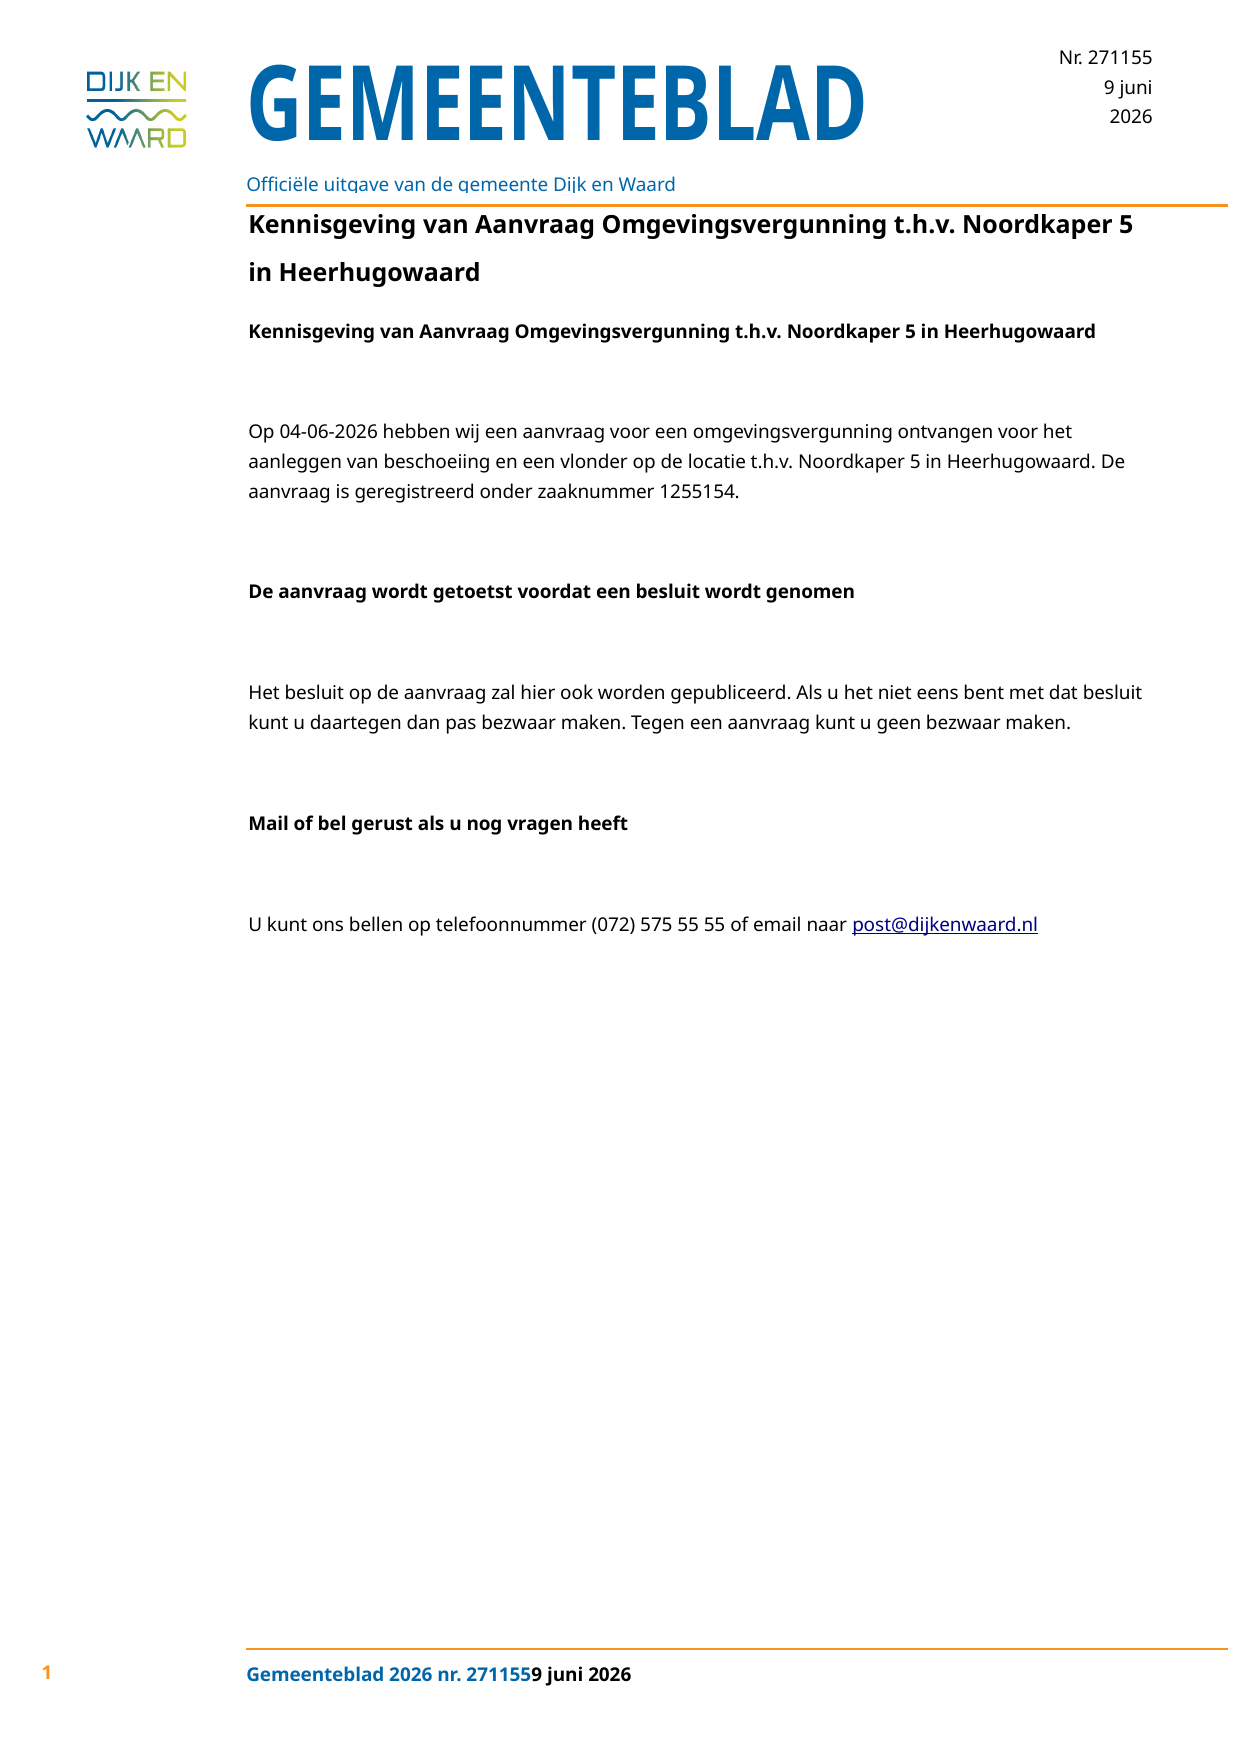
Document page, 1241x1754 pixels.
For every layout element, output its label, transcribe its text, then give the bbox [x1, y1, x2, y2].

text De aanvraag wordt getoetst voordat een besluit wordt genomen [248, 579, 1152, 604]
text Kennisgeving van Aanvraag Omgevingsvergunning t.h.v. Noordkaper 5 in Heerhugowaard [248, 318, 1152, 344]
picture [41, 47, 231, 172]
text Op 04-06-2026 hebben wij een aanvraag voor een omgevingsvergunning ontvangen voor het aanleggen van beschoeiing en een vlonder op de locatie t.h.v. Noordkaper 5 in Heerhugowaard. De aanvraag is geregistreerd onder zaaknummer 1255154. [248, 419, 1152, 504]
text Mail of bel gerust als u nog vragen heeft [248, 810, 1152, 836]
text Het besluit op de aanvraag zal hier ook worden gepubliceerd. Als u het niet eens bent met dat besluit kunt u daartegen dan pas bezwaar maken. Tegen een aanvraag kunt u geen bezwaar maken. [248, 679, 1152, 735]
text Kennisgeving van Aanvraag Omgevingsvergunning t.h.v. Noordkaper 5 in Heerhugowaard [248, 207, 1152, 288]
text U kunt ons bellen op telefoonnummer (072) 575 55 55 of email naar post@dijkenwaard.nl [248, 911, 1152, 937]
